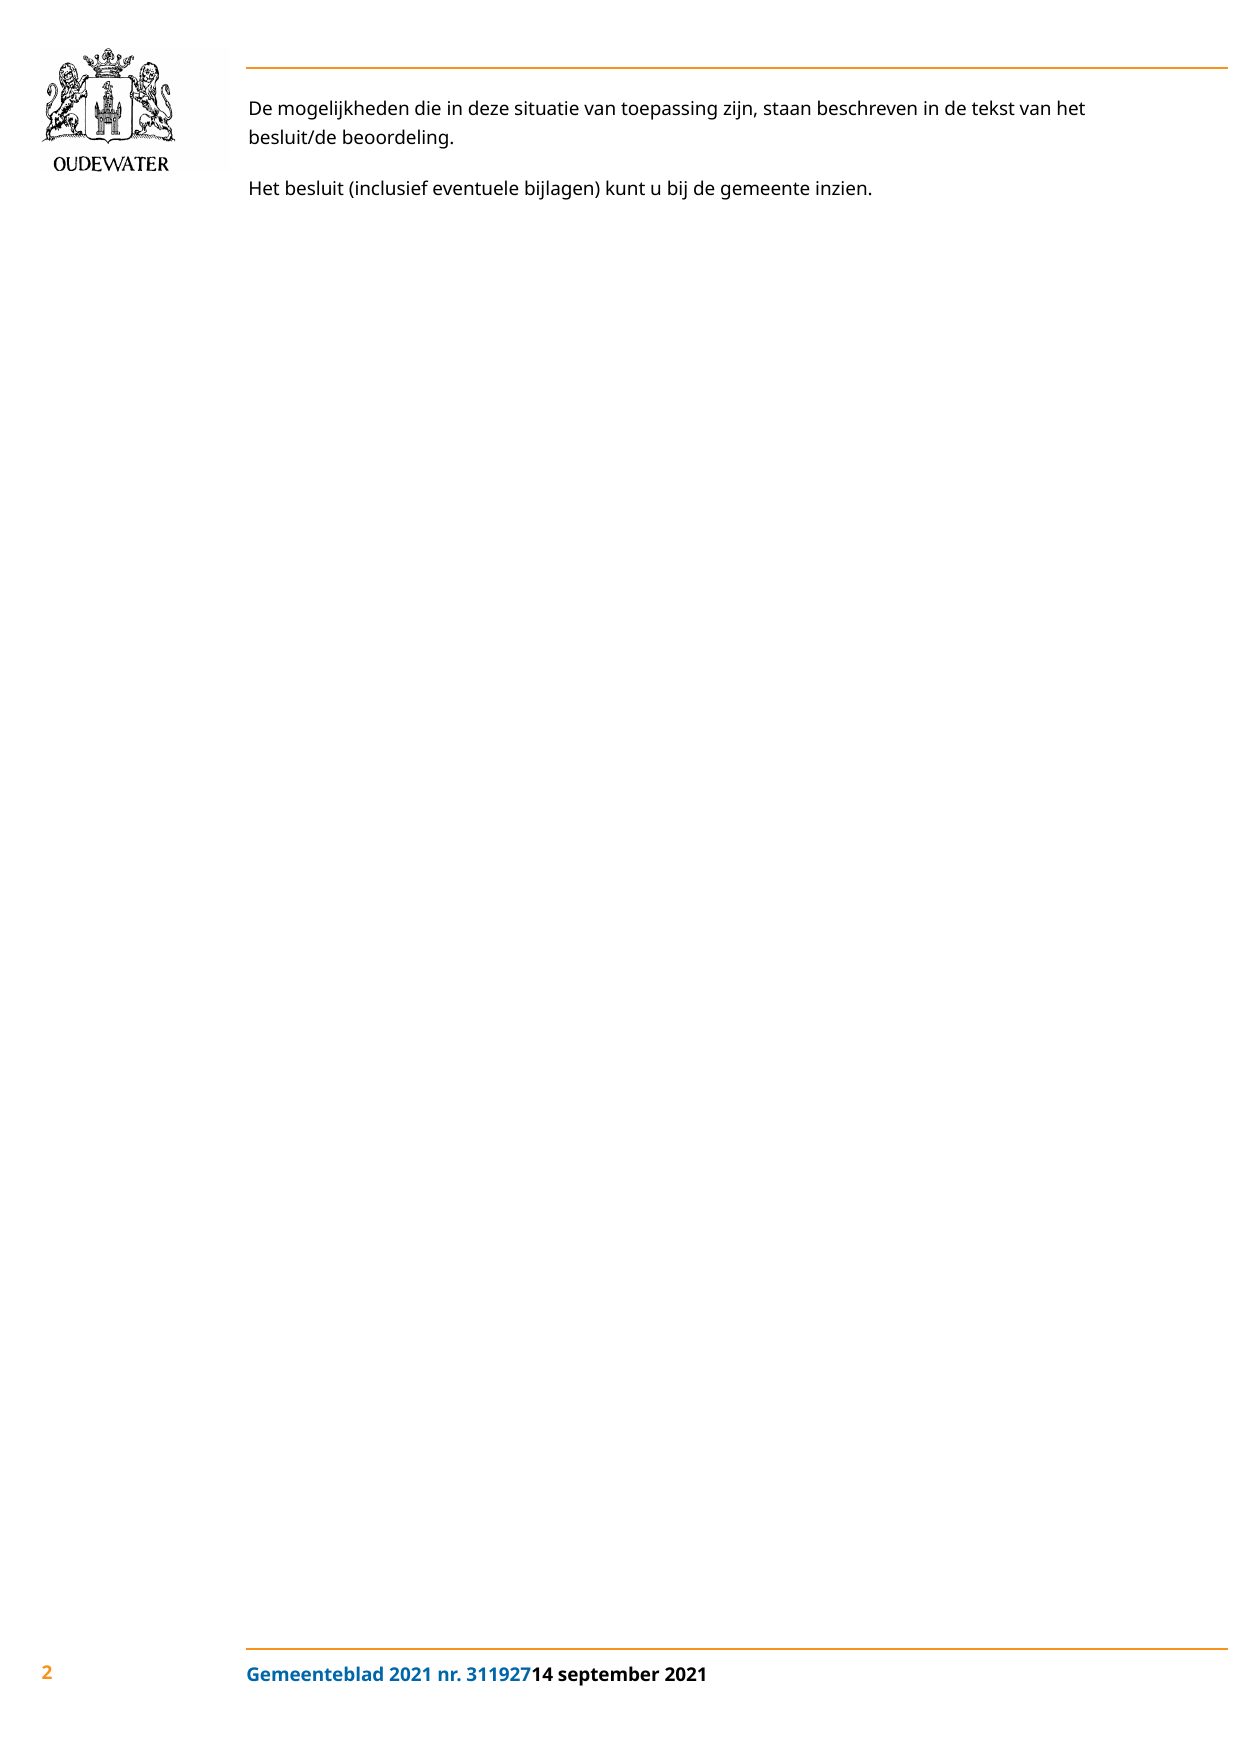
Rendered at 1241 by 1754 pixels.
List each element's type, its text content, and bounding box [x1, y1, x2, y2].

text De mogelijkheden die in deze situatie van toepassing zijn, staan beschreven in de tekst van het besluit/de beoordeling. [248, 95, 1152, 150]
picture [41, 47, 231, 172]
text Het besluit (inclusief eventuele bijlagen) kunt u bij de gemeente inzien. [248, 175, 1152, 201]
